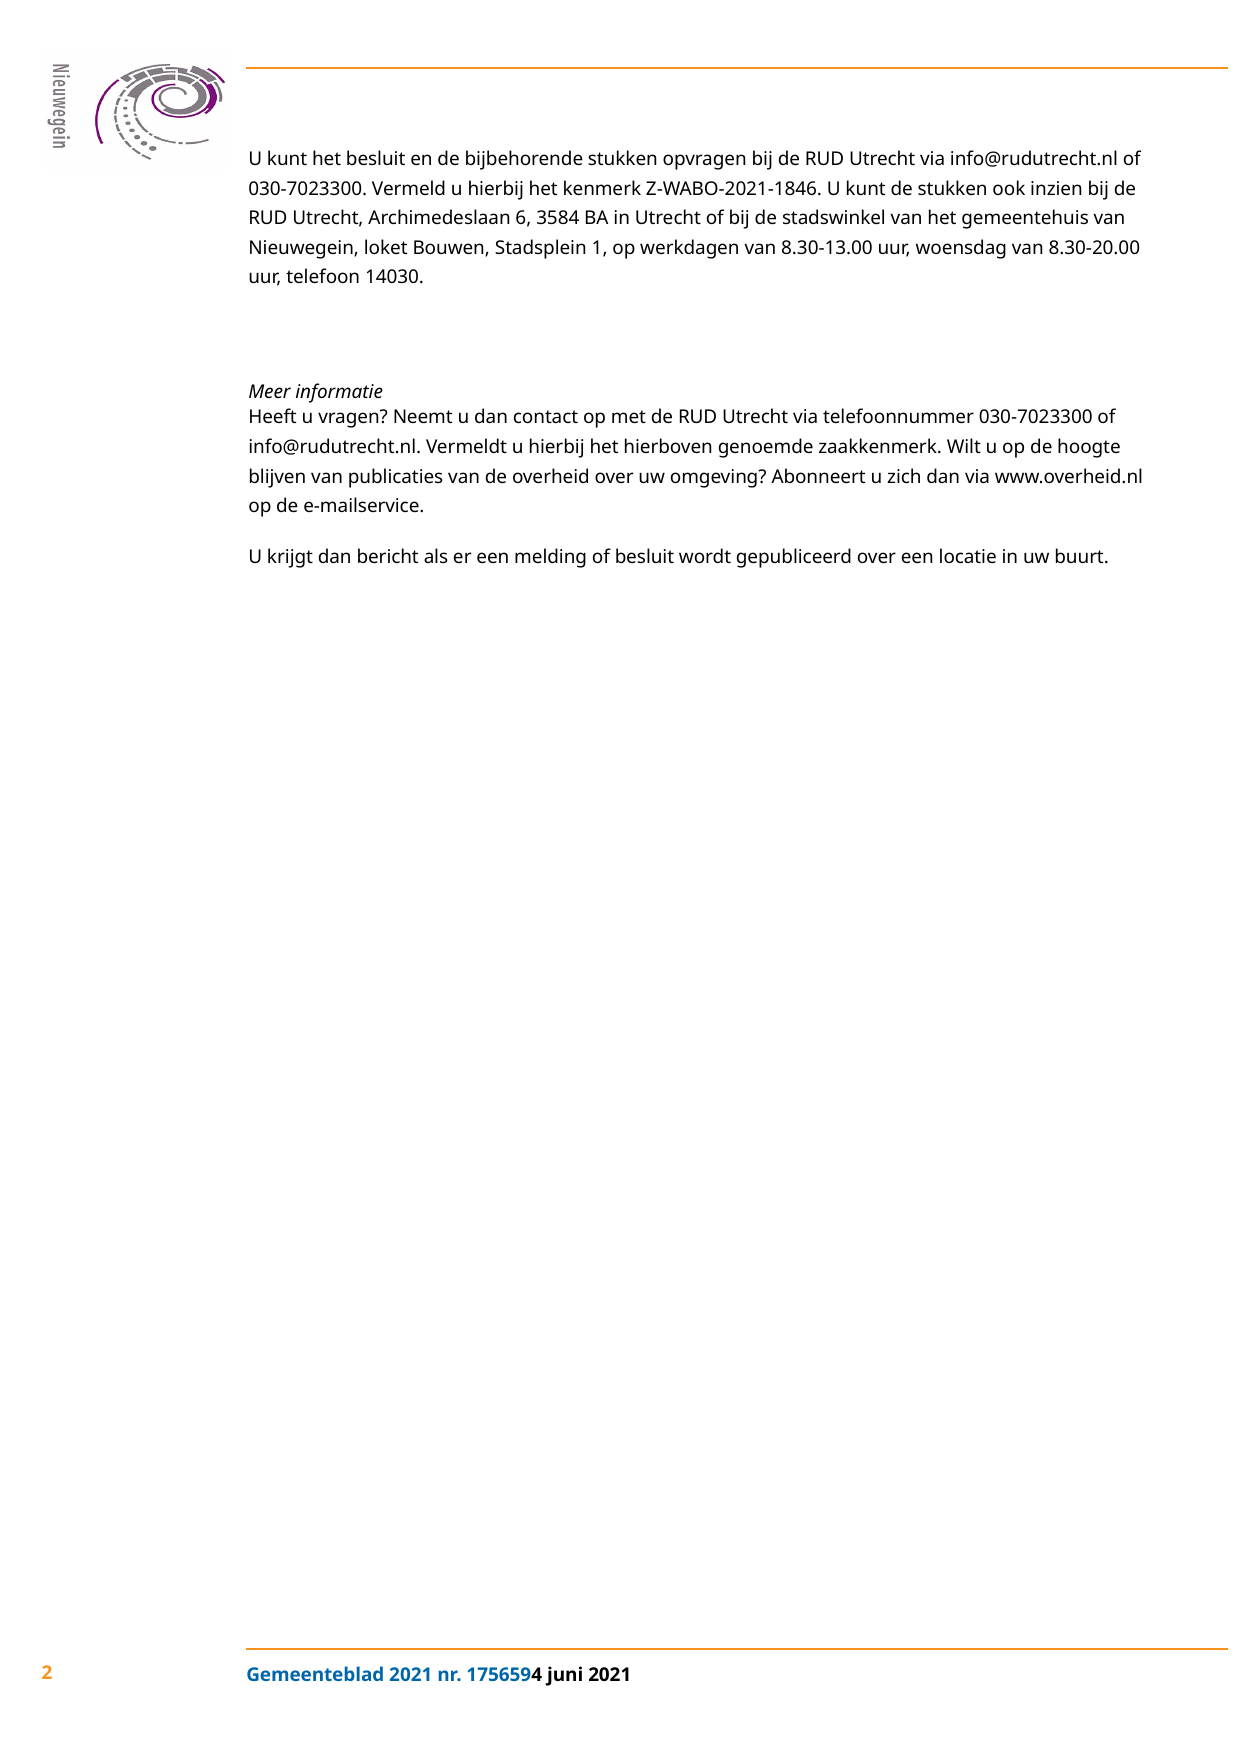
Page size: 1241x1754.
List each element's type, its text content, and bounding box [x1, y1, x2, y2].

text Meer informatie [248, 378, 1152, 404]
picture [41, 47, 231, 172]
text Heeft u vragen? Neemt u dan contact op met de RUD Utrecht via telefoonnummer 030-7023300 of info@rudutrecht.nl. Vermeldt u hierbij het hierboven genoemde zaakkenmerk. Wilt u op de hoogte blijven van publicaties van de overheid over uw omgeving? Abonneert u zich dan via www.overheid.nl op de e-mailservice. [248, 404, 1152, 518]
text U krijgt dan bericht als er een melding of besluit wordt gepubliceerd over een locatie in uw buurt. [248, 543, 1152, 568]
text U kunt het besluit en de bijbehorende stukken opvragen bij de RUD Utrecht via info@rudutrecht.nl of 030-7023300. Vermeld u hierbij het kenmerk Z-WABO-2021-1846. U kunt de stukken ook inzien bij de RUD Utrecht, Archimedeslaan 6, 3584 BA in Utrecht of bij de stadswinkel van het gemeentehuis van Nieuwegein, loket Bouwen, Stadsplein 1, op werkdagen van 8.30-13.00 uur, woensdag van 8.30-20.00 uur, telefoon 14030. [248, 145, 1152, 289]
